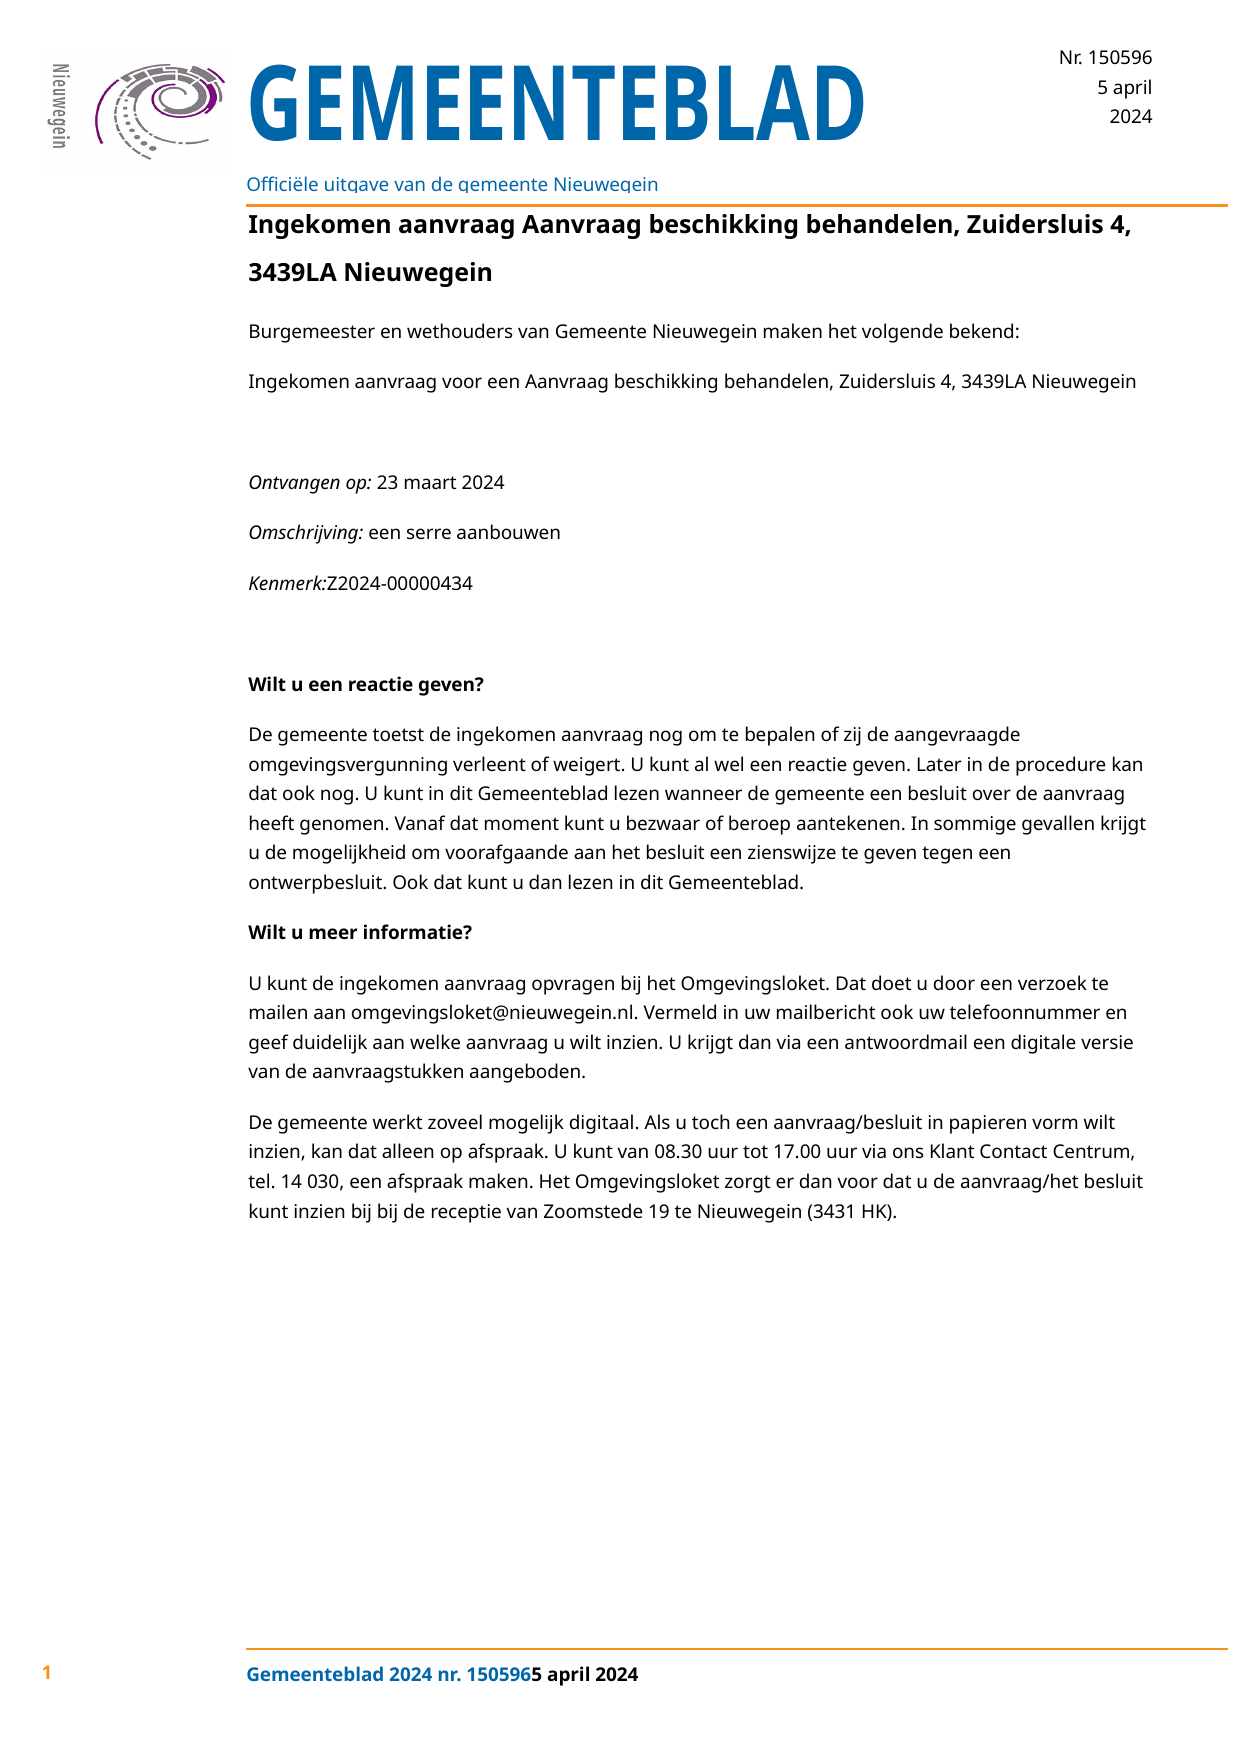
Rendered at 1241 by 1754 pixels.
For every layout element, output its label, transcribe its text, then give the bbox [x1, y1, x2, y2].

text Omschrijving: een serre aanbouwen [248, 519, 1152, 545]
text Ingekomen aanvraag voor een Aanvraag beschikking behandelen, Zuidersluis 4, 3439LA Nieuwegein [248, 368, 1152, 394]
text Kenmerk:Z2024-00000434 [248, 570, 1152, 596]
text Ontvangen op: 23 maart 2024 [248, 469, 1152, 495]
text U kunt de ingekomen aanvraag opvragen bij het Omgevingsloket. Dat doet u door een verzoek te mailen aan omgevingsloket@nieuwegein.nl. Vermeld in uw mailbericht ook uw telefoonnummer en geef duidelijk aan welke aanvraag u wilt inzien. U krijgt dan via een antwoordmail een digitale versie van de aanvraagstukken aangeboden. [248, 970, 1152, 1084]
text Wilt u meer informatie? [248, 919, 1152, 945]
text Wilt u een reactie geven? [248, 671, 1152, 697]
text De gemeente werkt zoveel mogelijk digitaal. Als u toch een aanvraag/besluit in papieren vorm wilt inzien, kan dat alleen op afspraak. U kunt van 08.30 uur tot 17.00 uur via ons Klant Contact Centrum, tel. 14 030, een afspraak maken. Het Omgevingsloket zorgt er dan voor dat u de aanvraag/het besluit kunt inzien bij bij de receptie van Zoomstede 19 te Nieuwegein (3431 HK). [248, 1109, 1152, 1224]
text De gemeente toetst de ingekomen aanvraag nog om te bepalen of zij de aangevraagde omgevingsvergunning verleent of weigert. U kunt al wel een reactie geven. Later in de procedure kan dat ook nog. U kunt in dit Gemeenteblad lezen wanneer de gemeente een besluit over de aanvraag heeft genomen. Vanaf dat moment kunt u bezwaar of beroep aantekenen. In sommige gevallen krijgt u de mogelijkheid om voorafgaande aan het besluit een zienswijze te geven tegen een ontwerpbesluit. Ook dat kunt u dan lezen in dit Gemeenteblad. [248, 721, 1152, 895]
text Ingekomen aanvraag Aanvraag beschikking behandelen, Zuidersluis 4, 3439LA Nieuwegein [248, 207, 1152, 288]
text Burgemeester en wethouders van Gemeente Nieuwegein maken het volgende bekend: [248, 318, 1152, 344]
picture [41, 47, 231, 172]
